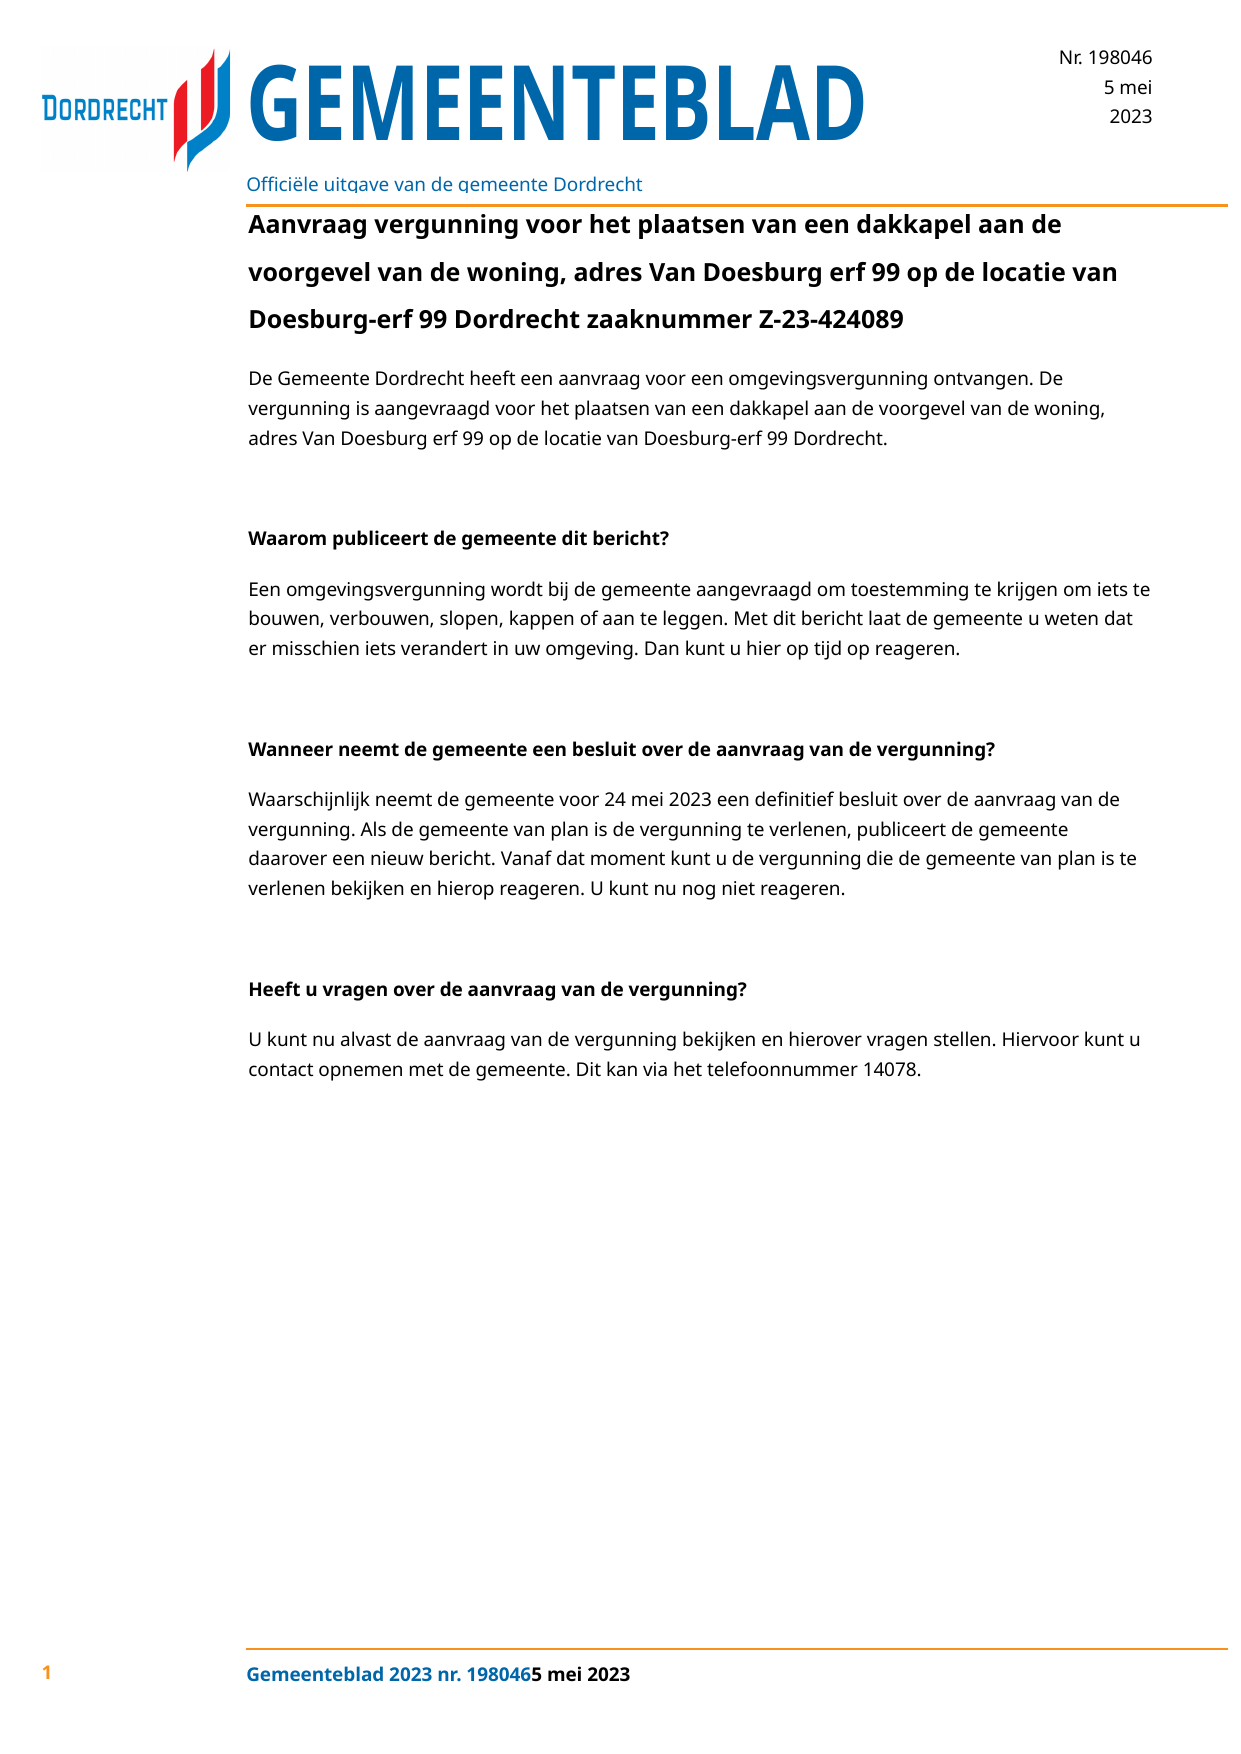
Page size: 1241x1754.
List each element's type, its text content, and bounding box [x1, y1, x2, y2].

text Aanvraag vergunning voor het plaatsen van een dakkapel aan de voorgevel van de woning, adres Van Doesburg erf 99 op de locatie van Doesburg-erf 99 Dordrecht zaaknummer Z-23-424089 [248, 207, 1152, 336]
text Waarom publiceert de gemeente dit bericht? [248, 526, 1152, 551]
text U kunt nu alvast de aanvraag van de vergunning bekijken en hierover vragen stellen. Hiervoor kunt u contact opnemen met de gemeente. Dit kan via het telefoonnummer 14078. [248, 1026, 1152, 1082]
text Een omgevingsvergunning wordt bij de gemeente aangevraagd om toestemming te krijgen om iets te bouwen, verbouwen, slopen, kappen of aan te leggen. Met dit bericht laat de gemeente u weten dat er misschien iets verandert in uw omgeving. Dan kunt u hier op tijd op reageren. [248, 576, 1152, 661]
text De Gemeente Dordrecht heeft een aanvraag voor een omgevingsvergunning ontvangen. De vergunning is aangevraagd voor het plaatsen van een dakkapel aan de voorgevel van de woning, adres Van Doesburg erf 99 op de locatie van Doesburg-erf 99 Dordrecht. [248, 366, 1152, 450]
text Waarschijnlijk neemt de gemeente voor 24 mei 2023 een definitief besluit over de aanvraag van de vergunning. Als de gemeente van plan is de vergunning te verlenen, publiceert de gemeente daarover een nieuw bericht. Vanaf dat moment kunt u de vergunning die de gemeente van plan is te verlenen bekijken en hierop reageren. U kunt nu nog niet reageren. [248, 786, 1152, 901]
picture [41, 47, 231, 172]
text Heeft u vragen over de aanvraag van de vergunning? [248, 976, 1152, 1002]
text Wanneer neemt de gemeente een besluit over de aanvraag van de vergunning? [248, 736, 1152, 762]
